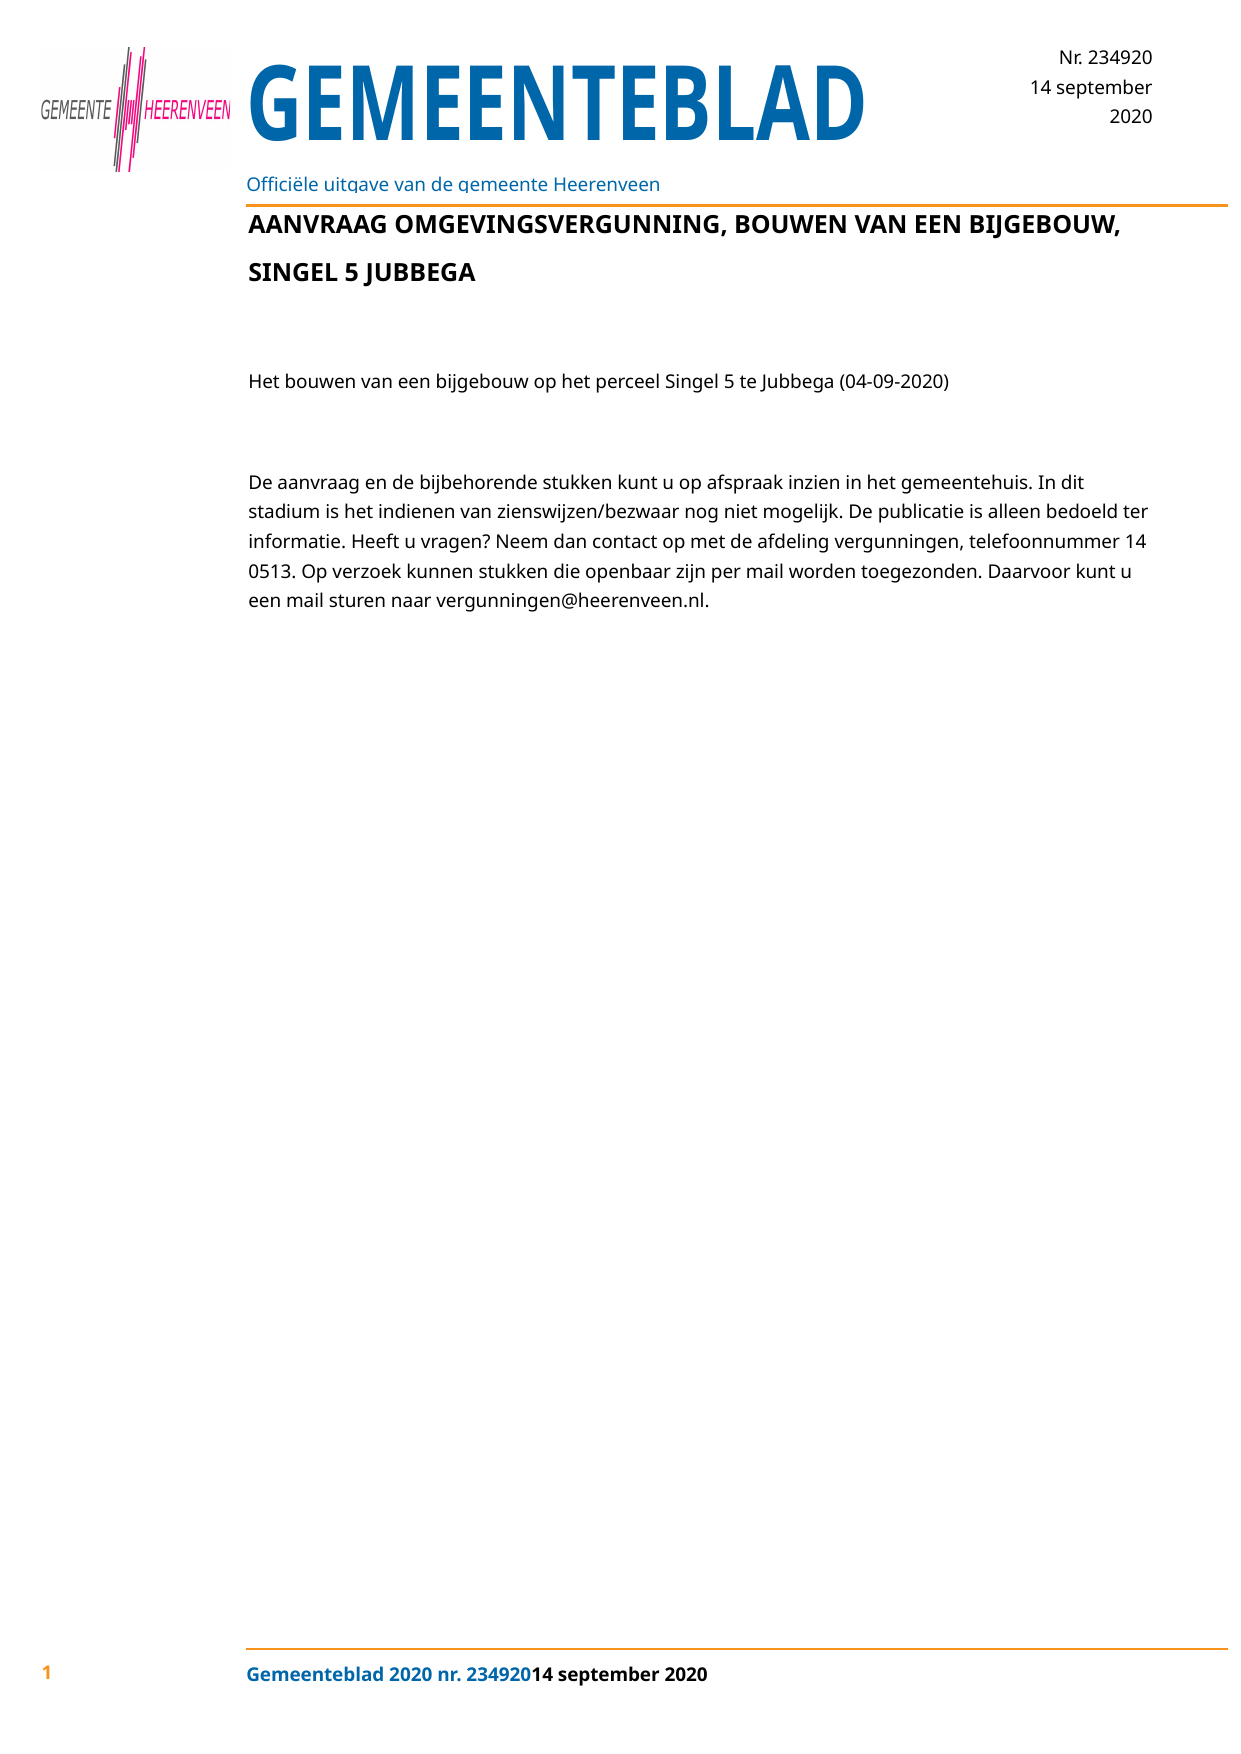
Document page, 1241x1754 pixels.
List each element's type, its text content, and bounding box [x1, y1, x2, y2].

text De aanvraag en de bijbehorende stukken kunt u op afspraak inzien in het gemeentehuis. In dit stadium is het indienen van zienswijzen/bezwaar nog niet mogelijk. De publicatie is alleen bedoeld ter informatie. Heeft u vragen? Neem dan contact op met de afdeling vergunningen, telefoonnummer 14 0513. Op verzoek kunnen stukken die openbaar zijn per mail worden toegezonden. Daarvoor kunt u een mail sturen naar vergunningen@heerenveen.nl. [248, 469, 1152, 613]
text AANVRAAG OMGEVINGSVERGUNNING, BOUWEN VAN EEN BIJGEBOUW, SINGEL 5 JUBBEGA [248, 207, 1152, 288]
text Het bouwen van een bijgebouw op het perceel Singel 5 te Jubbega (04-09-2020) [248, 368, 1152, 394]
picture [41, 47, 231, 172]
